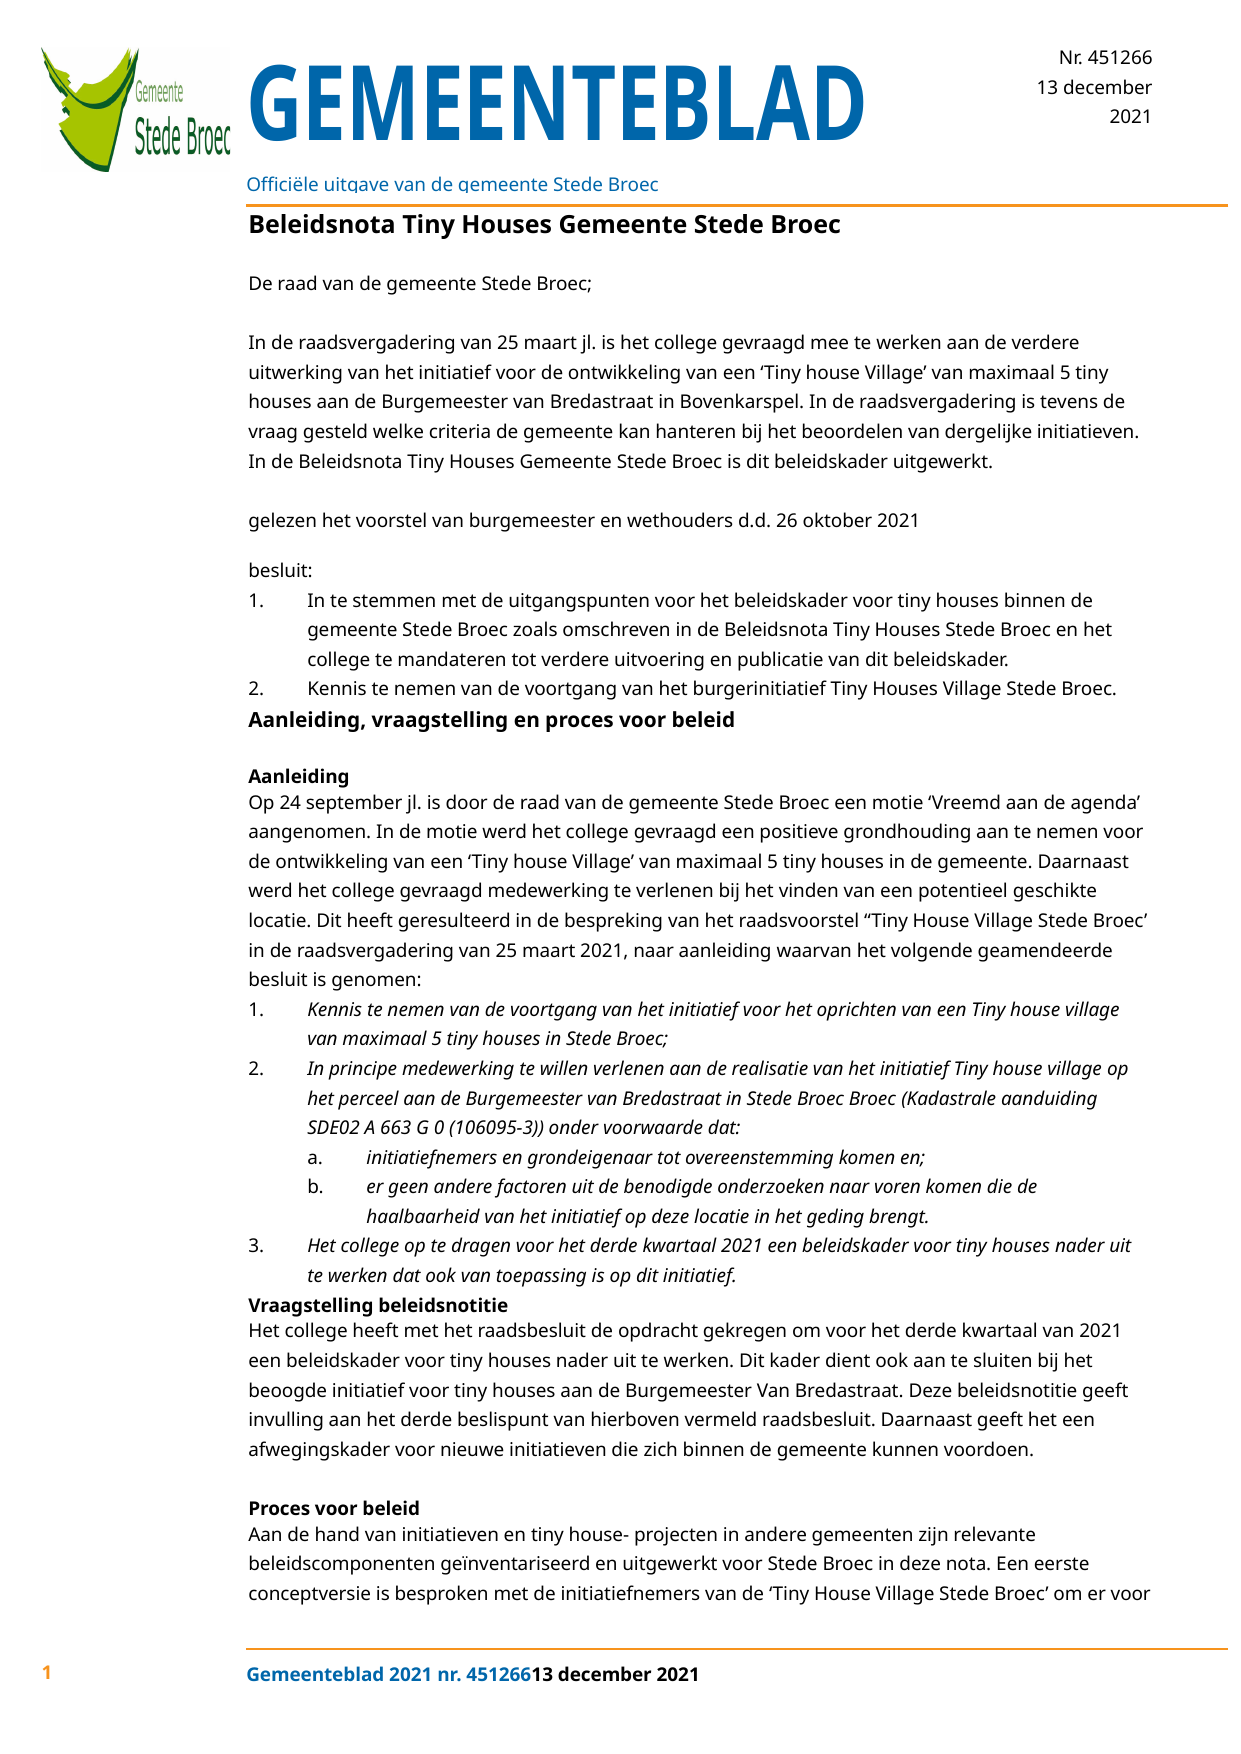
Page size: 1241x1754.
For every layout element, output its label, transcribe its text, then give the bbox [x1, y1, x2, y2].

text Op 24 september jl. is door de raad van de gemeente Stede Broec een motie ‘Vreemd aan de agenda’ aangenomen. In de motie werd het college gevraagd een positieve grondhouding aan te nemen voor de ontwikkeling van een ‘Tiny house Village’ van maximaal 5 tiny houses in de gemeente. Daarnaast werd het college gevraagd medewerking te verlenen bij het vinden van een potentieel geschikte locatie. Dit heeft geresulteerd in de bespreking van het raadsvoorstel “Tiny House Village Stede Broec’ in de raadsvergadering van 25 maart 2021, naar aanleiding waarvan het volgende geamendeerde besluit is genomen: [248, 789, 1152, 992]
list Kennis te nemen van de voortgang van het burgerinitiatief Tiny Houses Village Stede Broec. [248, 676, 1152, 701]
text Aan de hand van initiatieven en tiny house- projecten in andere gemeenten zijn relevante beleidscomponenten geïnventariseerd en uitgewerkt voor Stede Broec in deze nota. Een eerste conceptversie is besproken met de initiatiefnemers van de ‘Tiny House Village Stede Broec’ om er voor [248, 1521, 1152, 1606]
list In te stemmen met de uitgangspunten voor het beleidskader voor tiny houses binnen de gemeente Stede Broec zoals omschreven in de Beleidsnota Tiny Houses Stede Broec en het college te mandateren tot verdere uitvoering en publicatie van dit beleidskader. [248, 587, 1152, 672]
list initiatiefnemers en grondeigenaar tot overeenstemming komen en; [307, 1144, 1152, 1170]
text gelezen het voorstel van burgemeester en wethouders d.d. 26 oktober 2021 [248, 507, 1152, 533]
text In de raadsvergadering van 25 maart jl. is het college gevraagd mee te werken aan de verdere uitwerking van het initiatief voor de ontwikkeling van een ‘Tiny house Village’ van maximaal 5 tiny houses aan de Burgemeester van Bredastraat in Bovenkarspel. In de raadsvergadering is tevens de vraag gesteld welke criteria de gemeente kan hanteren bij het beoordelen van dergelijke initiatieven. In de Beleidsnota Tiny Houses Gemeente Stede Broec is dit beleidskader uitgewerkt. [248, 329, 1152, 473]
text Beleidsnota Tiny Houses Gemeente Stede Broec [248, 207, 1152, 241]
text besluit: [248, 557, 1152, 583]
text Aanleiding, vraagstelling en proces voor beleid [248, 705, 1152, 734]
list Het college op te dragen voor het derde kwartaal 2021 een beleidskader voor tiny houses nader uit te werken dat ook van toepassing is op dit initiatief. [248, 1233, 1152, 1288]
text Het college heeft met het raadsbesluit de opdracht gekregen om voor het derde kwartaal van 2021 een beleidskader voor tiny houses nader uit te werken. Dit kader dient ook aan te sluiten bij het beoogde initiatief voor tiny houses aan de Burgemeester Van Bredastraat. Deze beleidsnotitie geeft invulling aan het derde beslispunt van hierboven vermeld raadsbesluit. Daarnaast geeft het een afwegingskader voor nieuwe initiatieven die zich binnen de gemeente kunnen voordoen. [248, 1318, 1152, 1462]
picture [41, 47, 231, 172]
list In principe medewerking te willen verlenen aan de realisatie van het initiatief Tiny house village op het perceel aan de Burgemeester van Bredastraat in Stede Broec Broec (Kadastrale aanduiding SDE02 A 663 G 0 (106095-3)) onder voorwaarde dat: [248, 1055, 1152, 1140]
text De raad van de gemeente Stede Broec; [248, 270, 1152, 296]
text Aanleiding [248, 763, 1152, 789]
list er geen andere factoren uit de benodigde onderzoeken naar voren komen die de haalbaarheid van het initiatief op deze locatie in het geding brengt. [307, 1173, 1152, 1229]
text Vraagstelling beleidsnotitie [248, 1292, 1152, 1318]
list Kennis te nemen van de voortgang van het initiatief voor het oprichten van een Tiny house village van maximaal 5 tiny houses in Stede Broec; [248, 996, 1152, 1051]
text Proces voor beleid [248, 1495, 1152, 1521]
